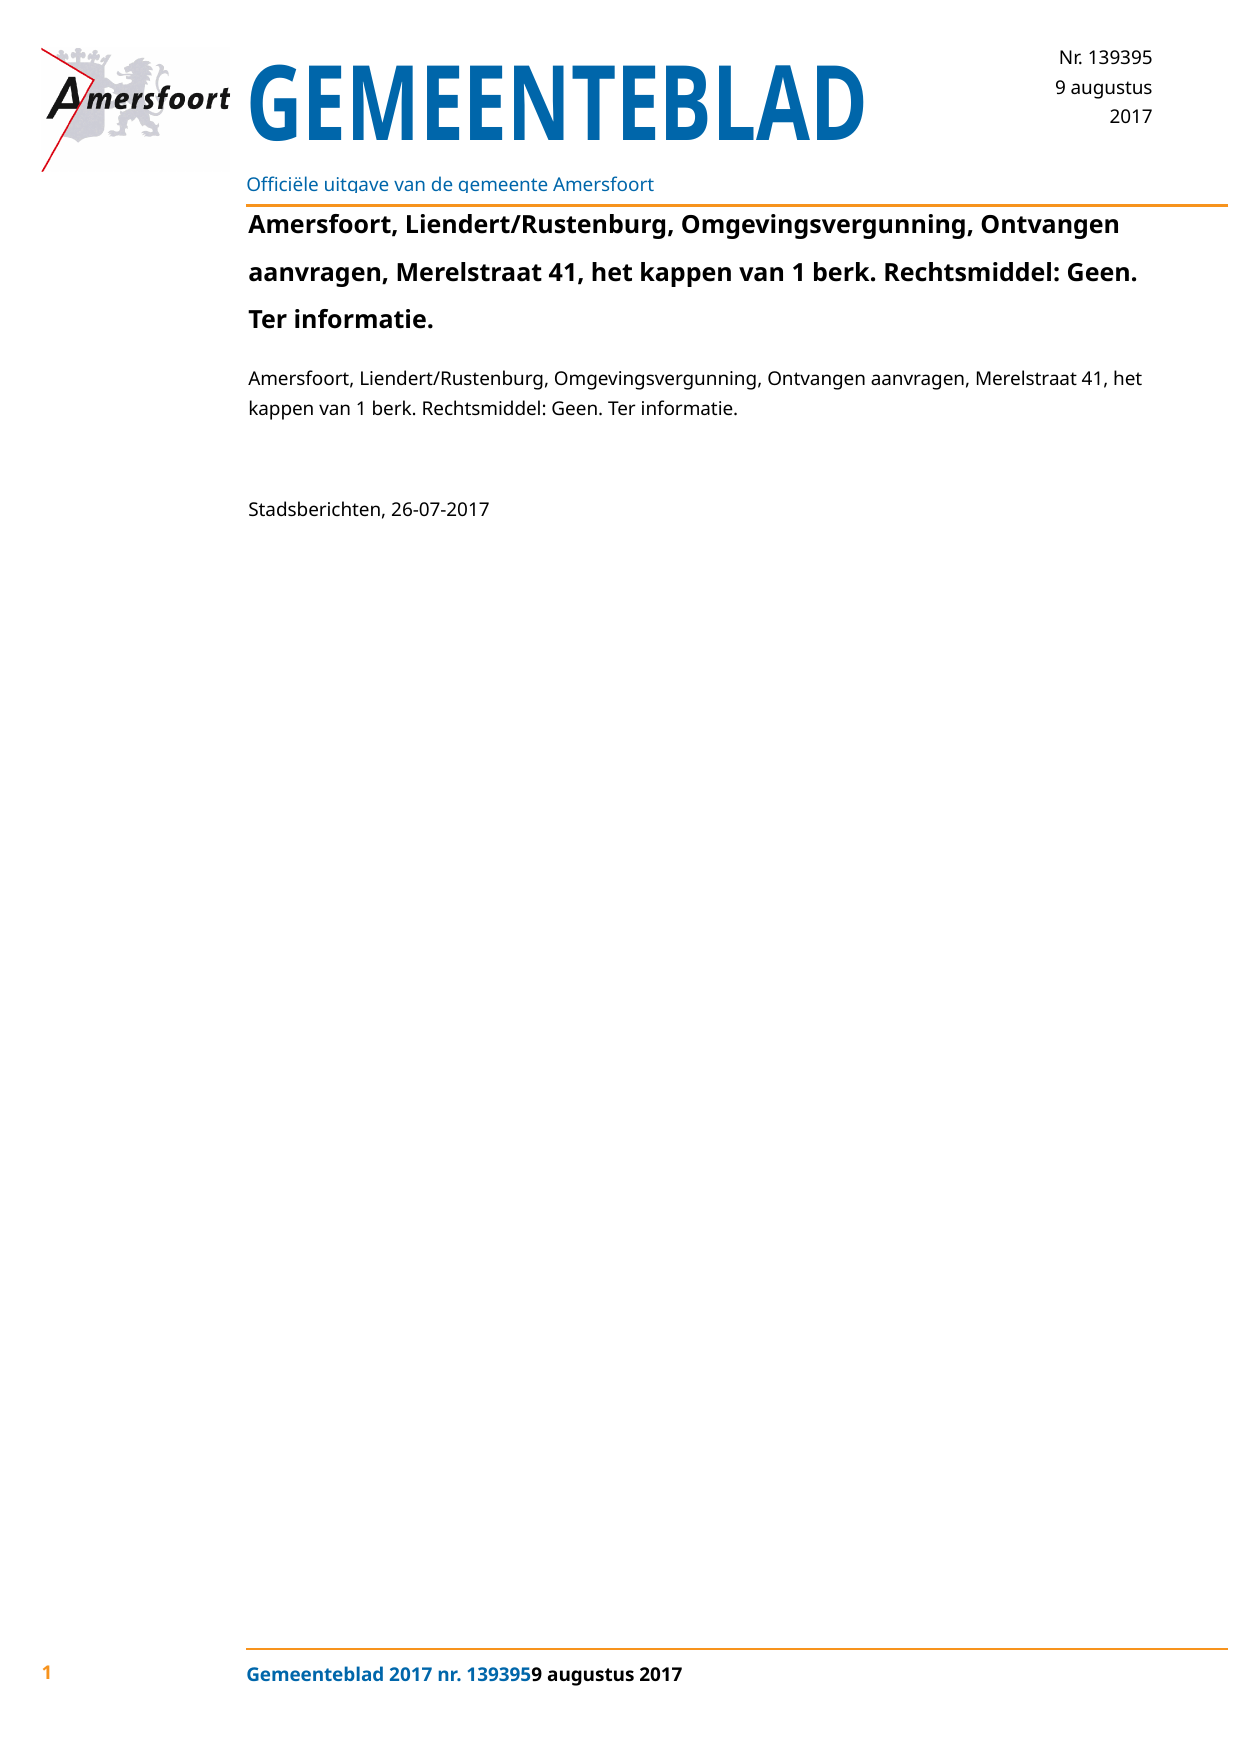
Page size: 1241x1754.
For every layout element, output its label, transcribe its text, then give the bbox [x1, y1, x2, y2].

text Stadsberichten, 26-07-2017 [248, 496, 1152, 522]
picture [41, 47, 231, 172]
text Amersfoort, Liendert/Rustenburg, Omgevingsvergunning, Ontvangen aanvragen, Merelstraat 41, het kappen van 1 berk. Rechtsmiddel: Geen. Ter informatie. [248, 207, 1152, 336]
text Amersfoort, Liendert/Rustenburg, Omgevingsvergunning, Ontvangen aanvragen, Merelstraat 41, het kappen van 1 berk. Rechtsmiddel: Geen. Ter informatie. [248, 366, 1152, 421]
